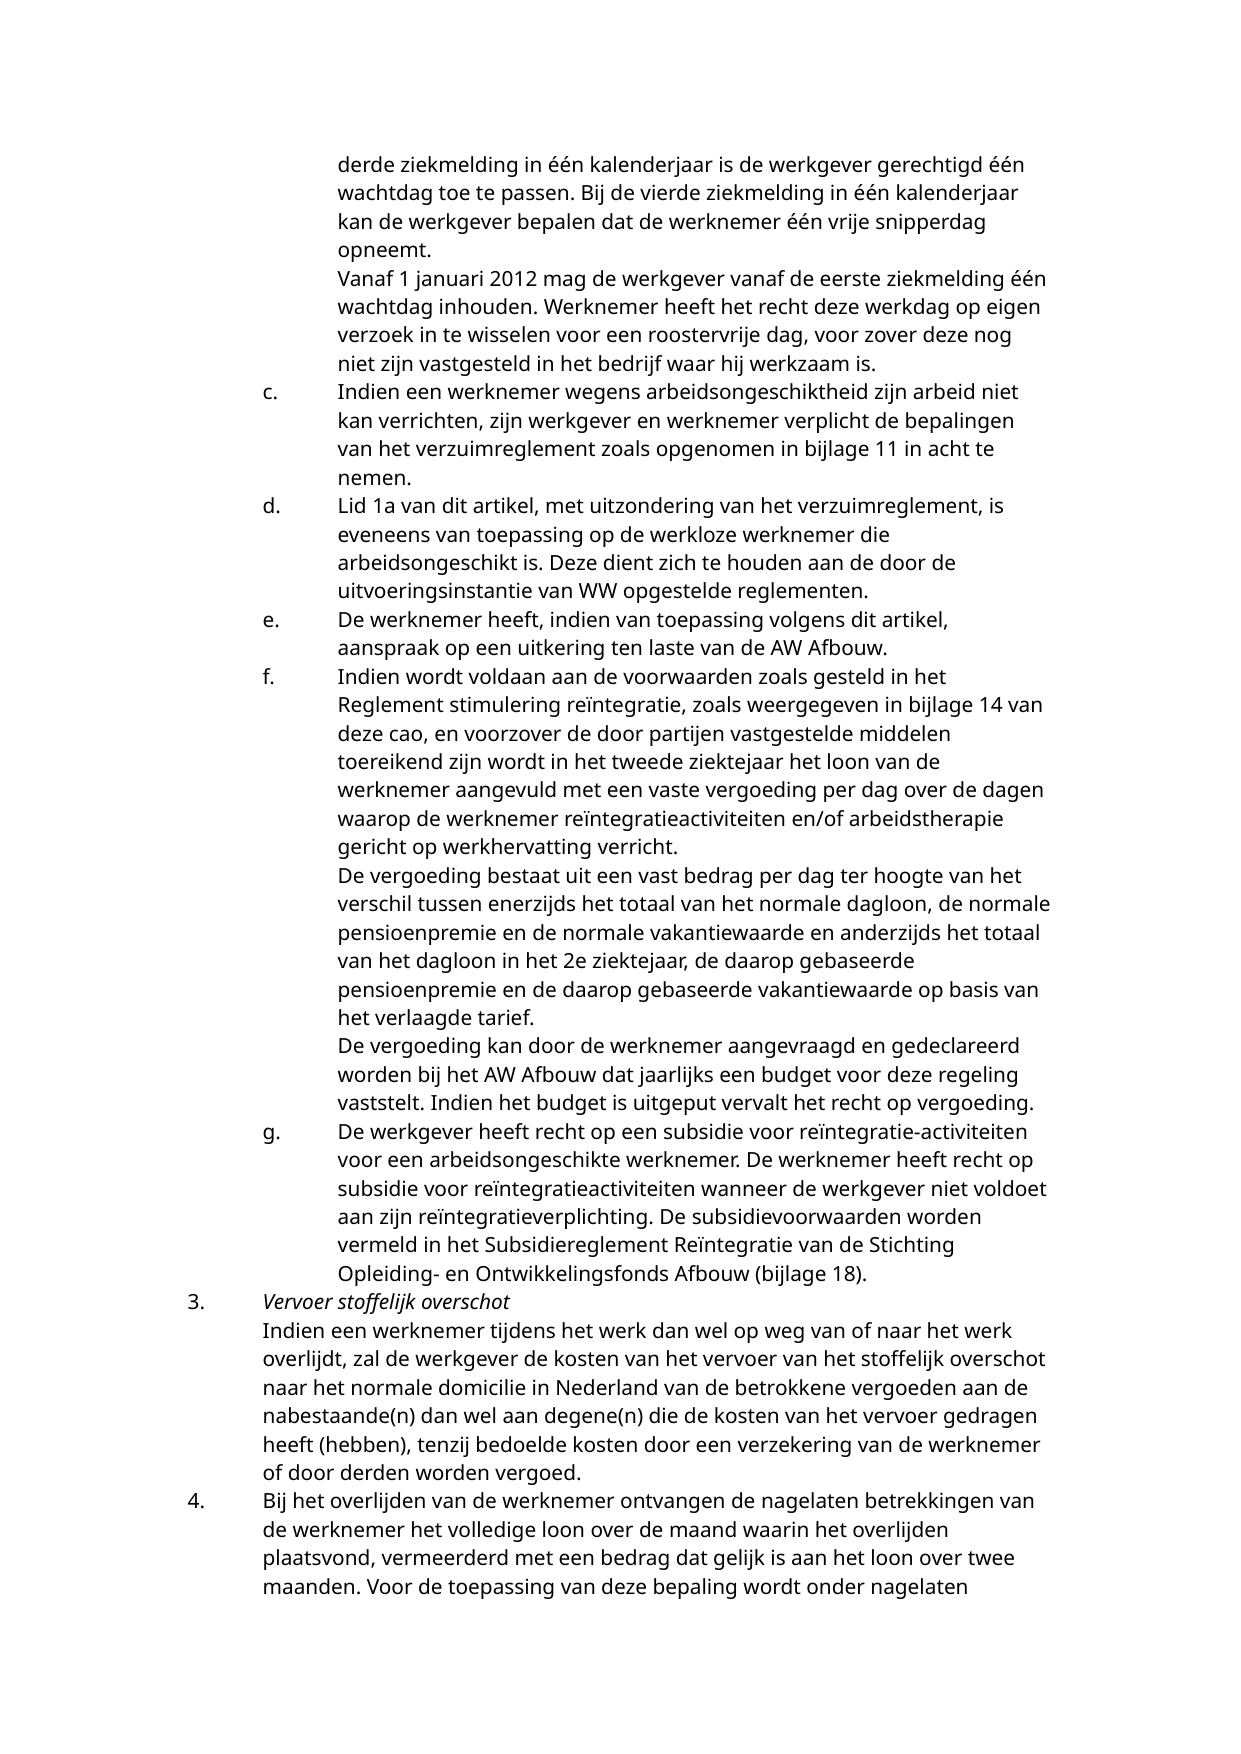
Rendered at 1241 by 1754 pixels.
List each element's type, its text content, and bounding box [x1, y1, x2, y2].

list derde ziekmelding in één kalenderjaar is de werkgever gerechtigd één wachtdag toe te passen. Bij de vierde ziekmelding in één kalenderjaar kan de werkgever bepalen dat de werknemer één vrije snipperdag opneemt. [262, 150, 1053, 264]
list De vergoeding bestaat uit een vast bedrag per dag ter hoogte van het verschil tussen enerzijds het totaal van het normale dagloon, de normale pensioenpremie en de normale vakantiewaarde en anderzijds het totaal van het dagloon in het 2e ziektejaar, de daarop gebaseerde pensioenpremie en de daarop gebaseerde vakantiewaarde op basis van het verlaagde tarief. [262, 861, 1053, 1032]
list De vergoeding kan door de werknemer aangevraagd en gedeclareerd worden bij het AW Afbouw dat jaarlijks een budget voor deze regeling vaststelt. Indien het budget is uitgeput vervalt het recht op vergoeding. [262, 1032, 1053, 1117]
list Indien wordt voldaan aan de voorwaarden zoals gesteld in het Reglement stimulering reïntegratie, zoals weergegeven in bijlage 14 van deze cao, en voorzover de door partijen vastgestelde middelen toereikend zijn wordt in het tweede ziektejaar het loon van de werknemer aangevuld met een vaste vergoeding per dag over de dagen waarop de werknemer reïntegratieactiviteiten en/of arbeidstherapie gericht op werkhervatting verricht. [262, 662, 1053, 861]
list Indien een werknemer tijdens het werk dan wel op weg van of naar het werk overlijdt, zal de werkgever de kosten van het vervoer van het stoffelijk overschot naar het normale domicilie in Nederland van de betrokkene vergoeden aan de nabestaande(n) dan wel aan degene(n) die de kosten van het vervoer gedragen heeft (hebben), tenzij bedoelde kosten door een verzekering van de werknemer of door derden worden vergoed. [187, 1316, 1053, 1487]
list Lid 1a van dit artikel, met uitzondering van het verzuimreglement, is eveneens van toepassing op de werkloze werknemer die arbeidsongeschikt is. Deze dient zich te houden aan de door de uitvoeringsinstantie van WW opgestelde reglementen. [262, 491, 1053, 605]
list Indien een werknemer wegens arbeidsongeschiktheid zijn arbeid niet kan verrichten, zijn werkgever en werknemer verplicht de bepalingen van het verzuimreglement zoals opgenomen in bijlage 11 in acht te nemen. [262, 377, 1053, 491]
list Bij het overlijden van de werknemer ontvangen de nagelaten betrekkingen van de werknemer het volledige loon over de maand waarin het overlijden plaatsvond, vermeerderd met een bedrag dat gelijk is aan het loon over twee maanden. Voor de toepassing van deze bepaling wordt onder nagelaten [187, 1487, 1053, 1600]
list Vervoer stoffelijk overschot [187, 1287, 1053, 1316]
list Vanaf 1 januari 2012 mag de werkgever vanaf de eerste ziekmelding één wachtdag inhouden. Werknemer heeft het recht deze werkdag op eigen verzoek in te wisselen voor een roostervrije dag, voor zover deze nog niet zijn vastgesteld in het bedrijf waar hij werkzaam is. [262, 264, 1053, 377]
list De werkgever heeft recht op een subsidie voor reïntegratie-activiteiten voor een arbeidsongeschikte werknemer. De werknemer heeft recht op subsidie voor reïntegratieactiviteiten wanneer de werkgever niet voldoet aan zijn reïntegratieverplichting. De subsidievoorwaarden worden vermeld in het Subsidiereglement Reïntegratie van de Stichting Opleiding- en Ontwikkelingsfonds Afbouw (bijlage 18). [262, 1117, 1053, 1287]
list De werknemer heeft, indien van toepassing volgens dit artikel, aanspraak op een uitkering ten laste van de AW Afbouw. [262, 605, 1053, 662]
